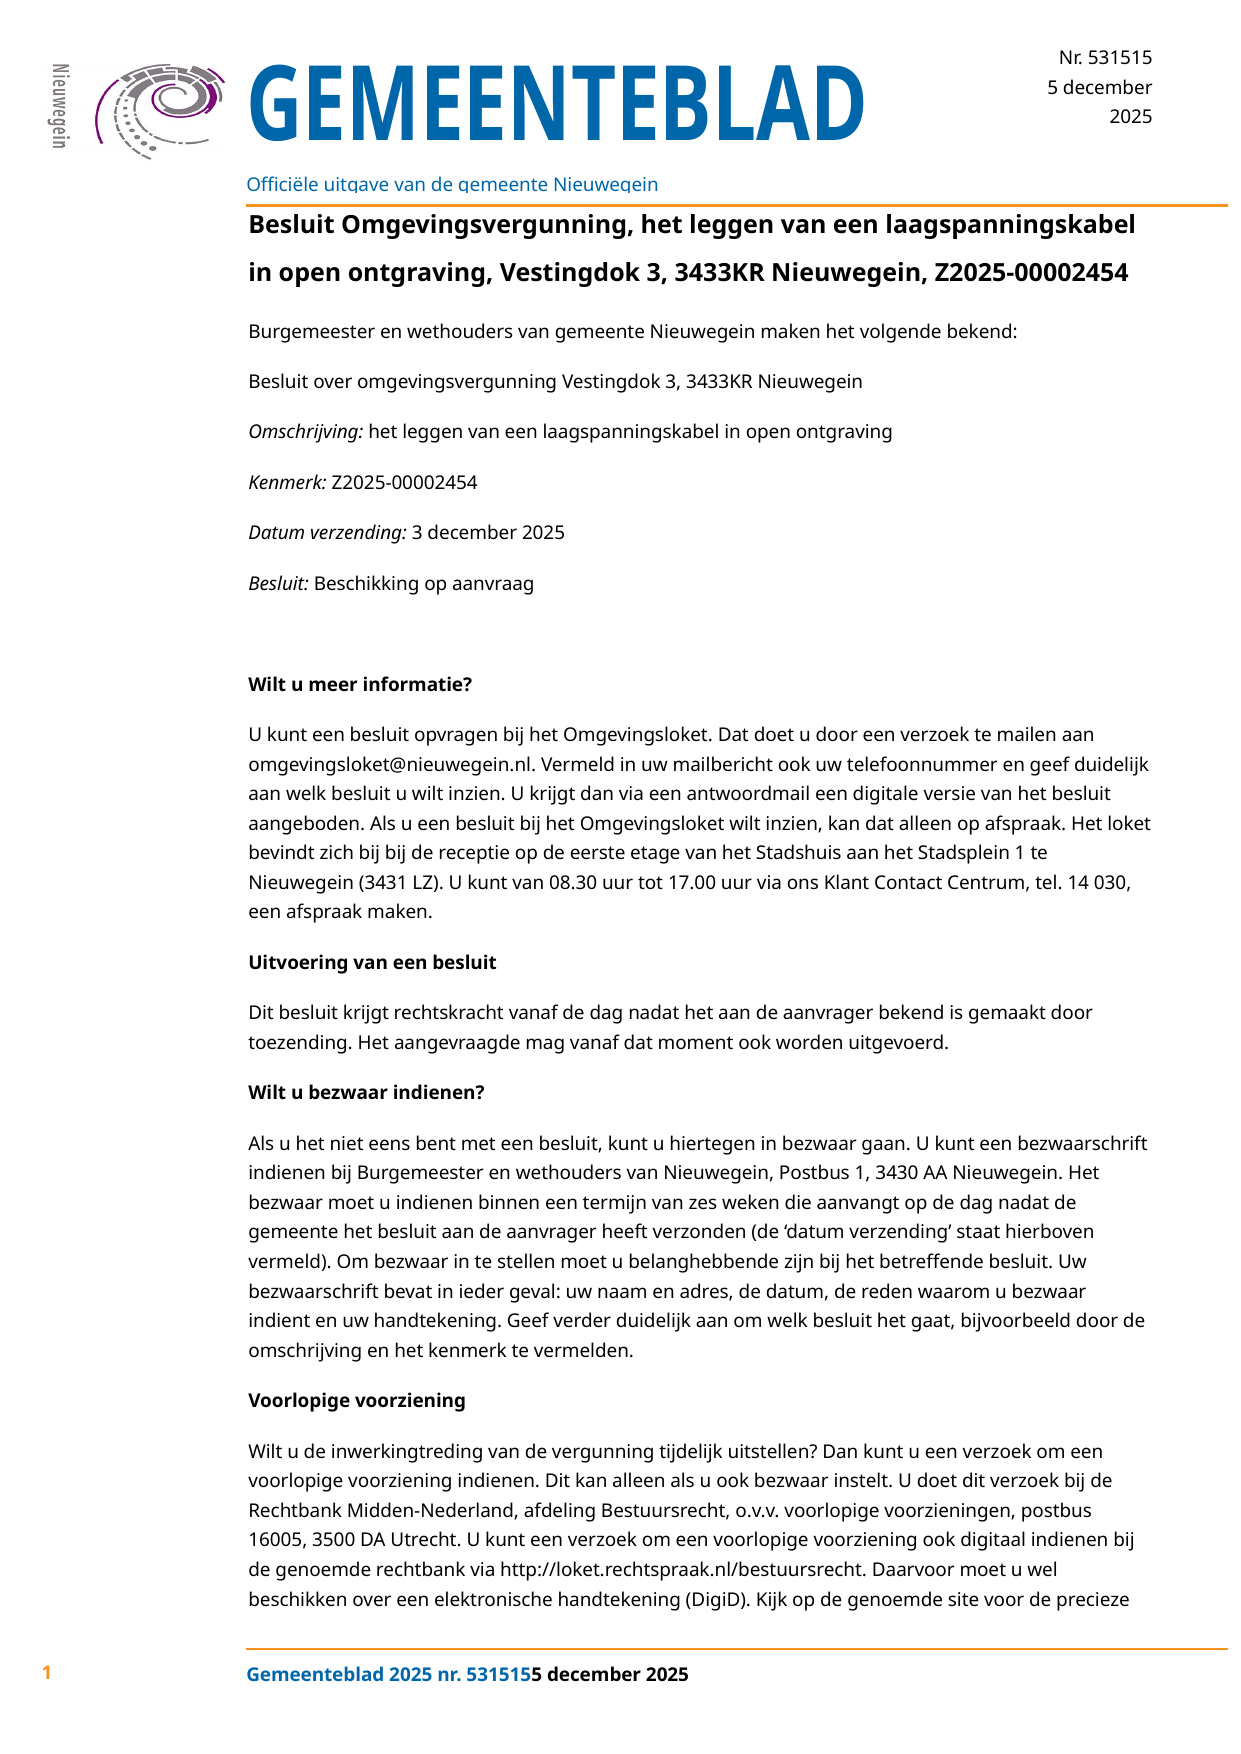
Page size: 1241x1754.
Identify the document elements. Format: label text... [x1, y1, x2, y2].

text Datum verzending: 3 december 2025 [248, 519, 1152, 545]
text Uitvoering van een besluit [248, 949, 1152, 975]
text Dit besluit krijgt rechtskracht vanaf de dag nadat het aan de aanvrager bekend is gemaakt door toezending. Het aangevraagde mag vanaf dat moment ook worden uitgevoerd. [248, 999, 1152, 1055]
text Als u het niet eens bent met een besluit, kunt u hiertegen in bezwaar gaan. U kunt een bezwaarschrift indienen bij Burgemeester en wethouders van Nieuwegein, Postbus 1, 3430 AA Nieuwegein. Het bezwaar moet u indienen binnen een termijn van zes weken die aanvangt op de dag nadat de gemeente het besluit aan de aanvrager heeft verzonden (de ‘datum verzending’ staat hierboven vermeld). Om bezwaar in te stellen moet u belanghebbende zijn bij het betreffende besluit. Uw bezwaarschrift bevat in ieder geval: uw naam en adres, de datum, de reden waarom u bezwaar indient en uw handtekening. Geef verder duidelijk aan om welk besluit het gaat, bijvoorbeeld door de omschrijving en het kenmerk te vermelden. [248, 1130, 1152, 1363]
text Besluit over omgevingsvergunning Vestingdok 3, 3433KR Nieuwegein [248, 368, 1152, 394]
text Voorlopige voorziening [248, 1387, 1152, 1413]
text Omschrijving: het leggen van een laagspanningskabel in open ontgraving [248, 419, 1152, 444]
text Besluit Omgevingsvergunning, het leggen van een laagspanningskabel in open ontgraving, Vestingdok 3, 3433KR Nieuwegein, Z2025-00002454 [248, 207, 1152, 288]
text Burgemeester en wethouders van gemeente Nieuwegein maken het volgende bekend: [248, 318, 1152, 344]
text U kunt een besluit opvragen bij het Omgevingsloket. Dat doet u door een verzoek te mailen aan omgevingsloket@nieuwegein.nl. Vermeld in uw mailbericht ook uw telefoonnummer en geef duidelijk aan welk besluit u wilt inzien. U krijgt dan via een antwoordmail een digitale versie van het besluit aangeboden. Als u een besluit bij het Omgevingsloket wilt inzien, kan dat alleen op afspraak. Het loket bevindt zich bij bij de receptie op de eerste etage van het Stadshuis aan het Stadsplein 1 te Nieuwegein (3431 LZ). U kunt van 08.30 uur tot 17.00 uur via ons Klant Contact Centrum, tel. 14 030, een afspraak maken. [248, 721, 1152, 924]
text Besluit: Beschikking op aanvraag [248, 570, 1152, 596]
picture [41, 47, 231, 172]
text Kenmerk: Z2025-00002454 [248, 469, 1152, 495]
text Wilt u bezwaar indienen? [248, 1079, 1152, 1105]
text Wilt u meer informatie? [248, 671, 1152, 697]
text Wilt u de inwerkingtreding van de vergunning tijdelijk uitstellen? Dan kunt u een verzoek om een voorlopige voorziening indienen. Dit kan alleen als u ook bezwaar instelt. U doet dit verzoek bij de Rechtbank Midden-Nederland, afdeling Bestuursrecht, o.v.v. voorlopige voorzieningen, postbus 16005, 3500 DA Utrecht. U kunt een verzoek om een voorlopige voorziening ook digitaal indienen bij de genoemde rechtbank via http://loket.rechtspraak.nl/bestuursrecht. Daarvoor moet u wel beschikken over een elektronische handtekening (DigiD). Kijk op de genoemde site voor de precieze [248, 1438, 1152, 1612]
